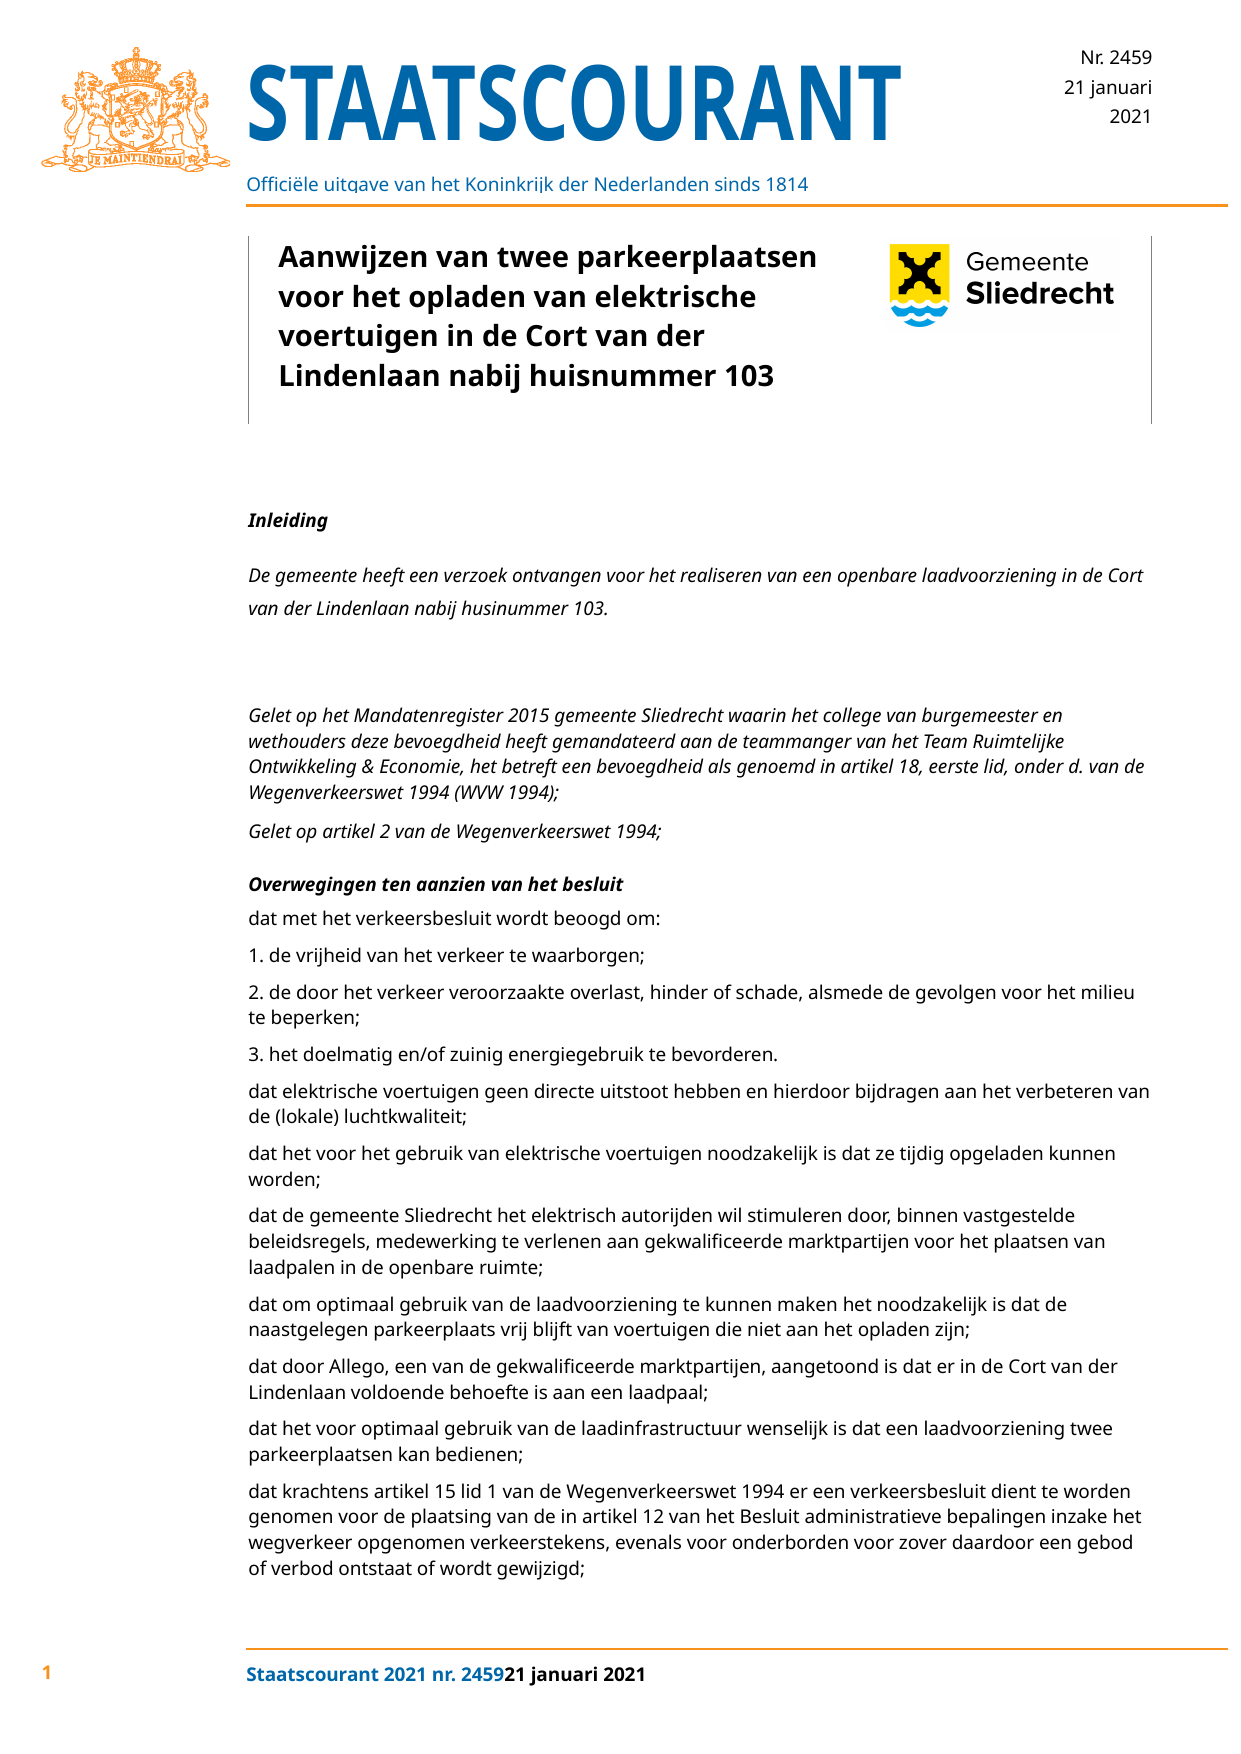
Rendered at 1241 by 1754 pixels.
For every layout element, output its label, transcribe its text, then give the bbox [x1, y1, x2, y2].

text Gelet op artikel 2 van de Wegenverkeerswet 1994; [248, 819, 1152, 844]
text dat krachtens artikel 15 lid 1 van de Wegenverkeerswet 1994 er een verkeersbesluit dient te worden genomen voor de plaatsing van de in artikel 12 van het Besluit administratieve bepalingen inzake het wegverkeer opgenomen verkeerstekens, evenals voor onderborden voor zover daardoor een gebod of verbod ontstaat of wordt gewijzigd; [248, 1478, 1152, 1581]
text 3. het doelmatig en/of zuinig energiegebruik te bevorderen. [248, 1041, 1152, 1067]
text dat het voor het gebruik van elektrische voertuigen noodzakelijk is dat ze tijdig opgeladen kunnen worden; [248, 1140, 1152, 1192]
text Overwegingen ten aanzien van het besluit [248, 871, 1152, 897]
text 2. de door het verkeer veroorzaakte overlast, hinder of schade, alsmede de gevolgen voor het milieu te beperken; [248, 979, 1152, 1030]
text dat het voor optimaal gebruik van de laadinfrastructuur wenselijk is dat een laadvoorziening twee parkeerplaatsen kan bedienen; [248, 1416, 1152, 1467]
text De gemeente heeft een verzoek ontvangen voor het realiseren van een openbare laadvoorziening in de Cort van der Lindenlaan nabij husinummer 103. [248, 562, 1152, 621]
table_header [850, 333, 1151, 424]
picture [882, 236, 1119, 333]
table_header [1119, 236, 1151, 332]
text dat om optimaal gebruik van de laadvoorziening te kunnen maken het noodzakelijk is dat de naastgelegen parkeerplaats vrij blijft van voertuigen die niet aan het opladen zijn; [248, 1291, 1152, 1342]
picture [41, 47, 231, 172]
table_header [850, 236, 882, 332]
text 1. de vrijheid van het verkeer te waarborgen; [248, 942, 1152, 968]
text dat met het verkeersbesluit wordt beoogd om: [248, 906, 1152, 931]
text Inleiding [248, 508, 1152, 533]
table_header Aanwijzen van twee parkeerplaatsen voor het opladen van elektrische voertuigen in de Cort van der Lindenlaan nabij huisnummer 103 [249, 236, 850, 424]
text dat elektrische voertuigen geen directe uitstoot hebben en hierdoor bijdragen aan het verbeteren van de (lokale) luchtkwaliteit; [248, 1078, 1152, 1129]
text dat de gemeente Sliedrecht het elektrisch autorijden wil stimuleren door, binnen vastgestelde beleidsregels, medewerking te verlenen aan gekwalificeerde marktpartijen voor het plaatsen van laadpalen in de openbare ruimte; [248, 1203, 1152, 1280]
text dat door Allego, een van de gekwalificeerde marktpartijen, aangetoond is dat er in de Cort van der Lindenlaan voldoende behoefte is aan een laadpaal; [248, 1353, 1152, 1405]
text Gelet op het Mandatenregister 2015 gemeente Sliedrecht waarin het college van burgemeester en wethouders deze bevoegdheid heeft gemandateerd aan de teammanger van het Team Ruimtelijke Ontwikkeling & Economie, het betreft een bevoegdheid als genoemd in artikel 18, eerste lid, onder d. van de Wegenverkeerswet 1994 (WVW 1994); [248, 702, 1152, 805]
